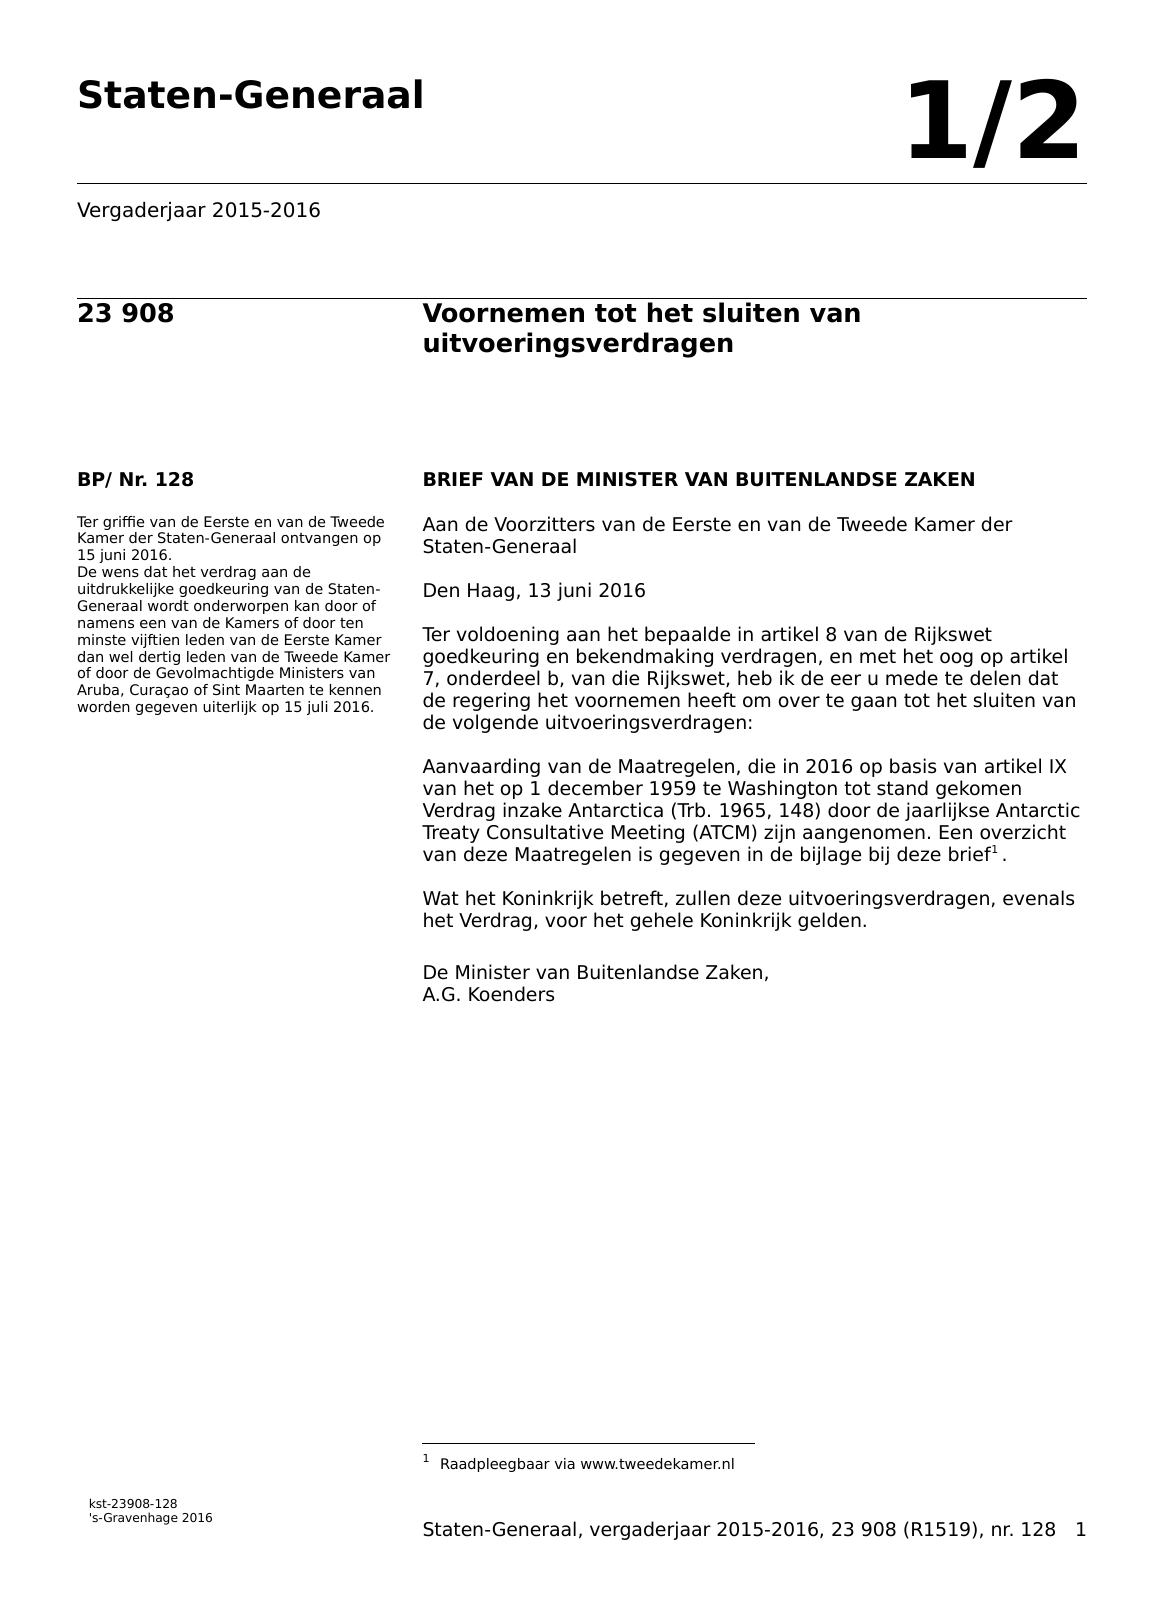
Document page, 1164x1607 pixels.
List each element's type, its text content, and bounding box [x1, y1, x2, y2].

text Ter voldoening aan het bepaalde in artikel 8 van de Rijkswet goedkeuring en bekendmaking verdragen, en met het oog op artikel 7, onderdeel b, van die Rijkswet, heb ik de eer u mede te delen dat de regering het voornemen heeft om over te gaan tot het sluiten van de volgende uitvoeringsverdragen: [422, 624, 1087, 734]
table_header 1/2 [886, 59, 1087, 183]
table_cell Vergaderjaar 2015-2016 [77, 184, 1087, 298]
table_header Staten-Generaal [77, 59, 886, 183]
text Den Haag, 13 juni 2016 [422, 580, 1087, 602]
text Wat het Koninkrijk betreft, zullen deze uitvoeringsverdragen, evenals het Verdrag, voor het gehele Koninkrijk gelden. [422, 888, 1087, 932]
subtitle BP/ Nr. 128 BRIEF VAN DE MINISTER VAN BUITENLANDSE ZAKEN [77, 469, 1087, 491]
subtitle 23 908 Voornemen tot het sluiten van uitvoeringsverdragen [77, 299, 1087, 358]
text De wens dat het verdrag aan de uitdrukkelijke goedkeuring van de Staten-Generaal wordt onderworpen kan door of namens een van de Kamers of door ten minste vijftien leden van de Eerste Kamer dan wel dertig leden van de Tweede Kamer of door de Gevolmachtigde Ministers van Aruba, Curaçao of Sint Maarten te kennen worden gegeven uiterlijk op 15 juli 2016. [77, 564, 399, 716]
text Raadpleegbaar via www.tweedekamer.nl [422, 1452, 1087, 1474]
text Aanvaarding van de Maatregelen, die in 2016 op basis van artikel IX van het op 1 december 1959 te Washington tot stand gekomen Verdrag inzake Antarctica (Trb. 1965, 148) door de jaarlijkse Antarctic Treaty Consultative Meeting (ATCM) zijn aangenomen. Een overzicht van deze Maatregelen is gegeven in de bijlage bij deze brief. [422, 756, 1087, 866]
text De Minister van Buitenlandse Zaken, A.G. Koenders [422, 962, 1087, 1006]
text Ter griffie van de Eerste en van de Tweede Kamer der Staten-Generaal ontvangen op 15 juni 2016. [77, 513, 399, 564]
text kst-23908-128 [88, 1497, 323, 1511]
text Aan de Voorzitters van de Eerste en van de Tweede Kamer der Staten-Generaal [422, 513, 1087, 557]
text 's-Gravenhage 2016 [88, 1511, 323, 1525]
